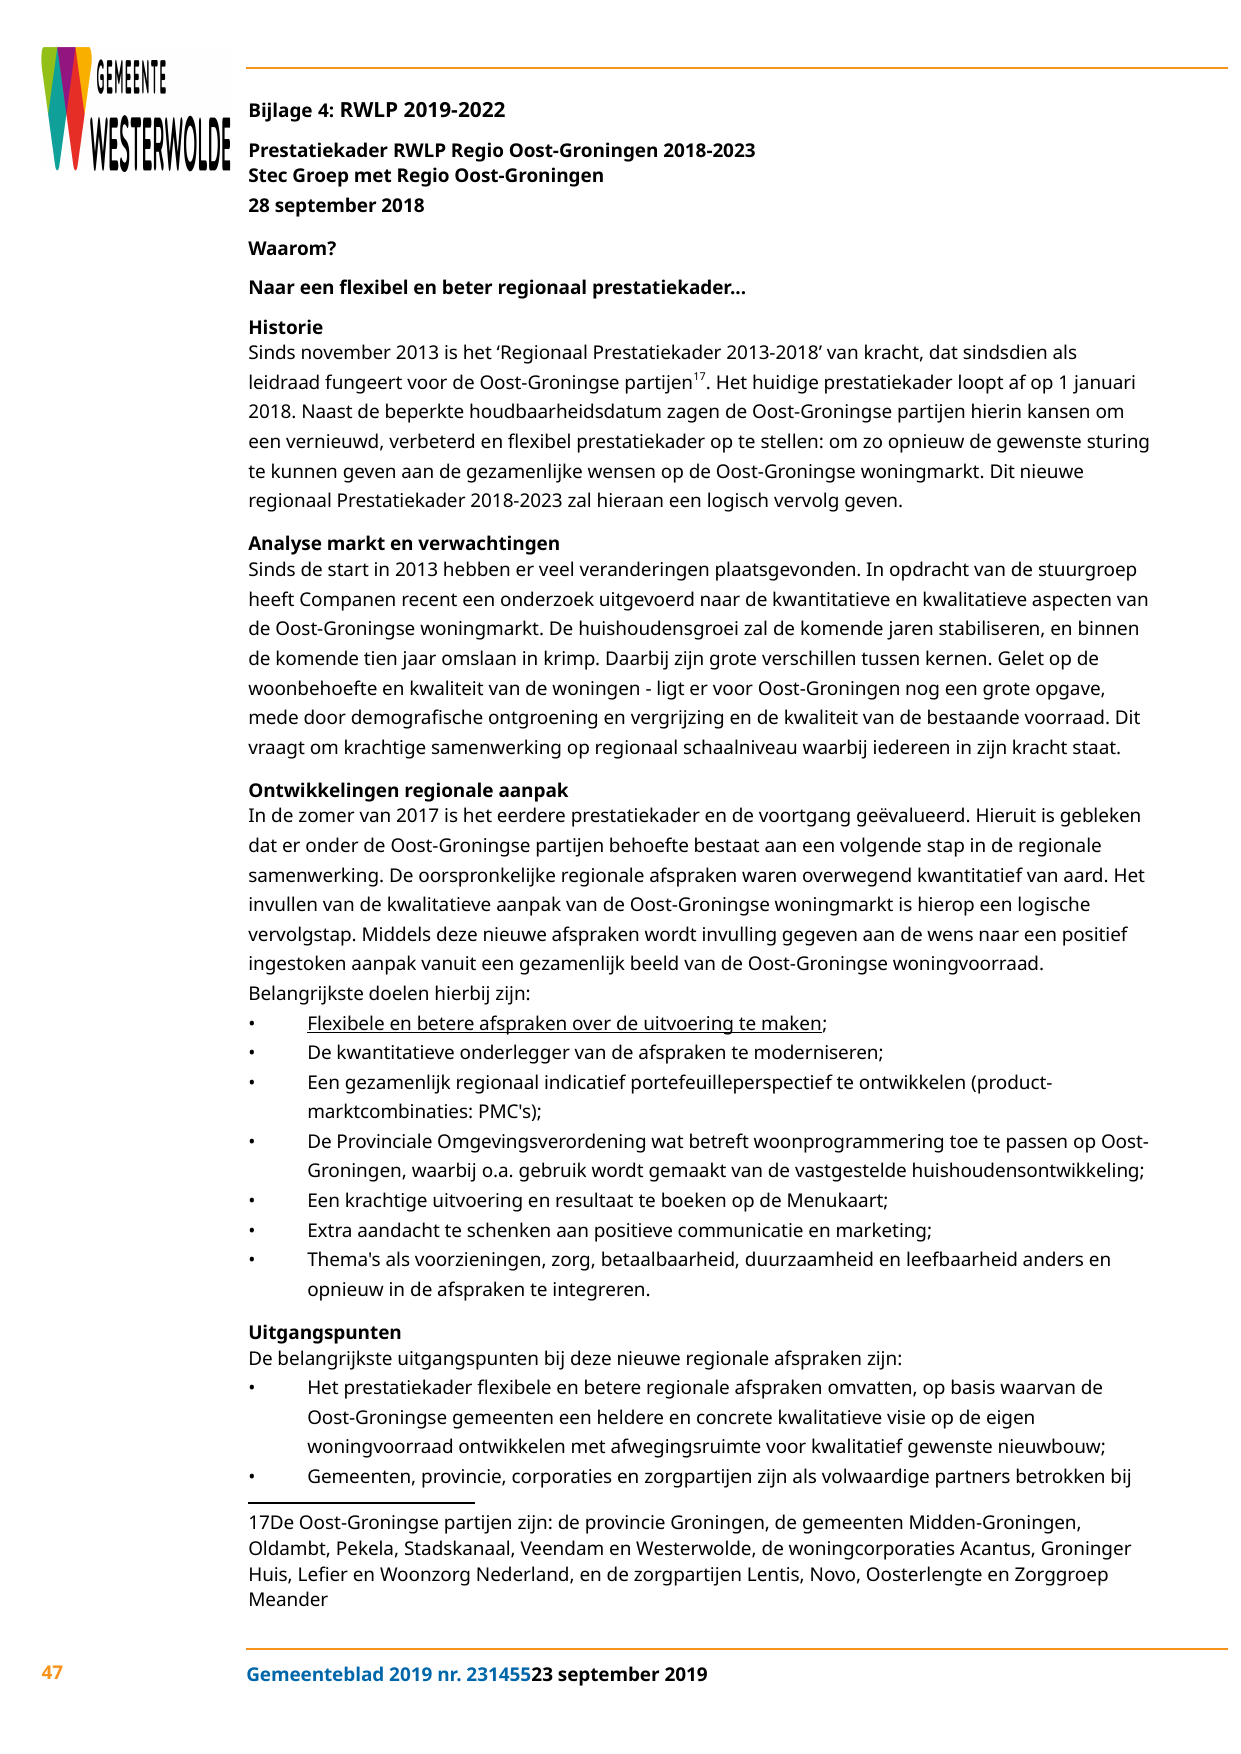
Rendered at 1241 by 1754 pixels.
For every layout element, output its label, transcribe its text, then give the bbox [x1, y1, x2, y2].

text Analyse markt en verwachtingen [248, 531, 1152, 556]
picture [41, 47, 231, 172]
list Flexibele en betere afspraken over de uitvoering te maken; [248, 1010, 1152, 1036]
text In de zomer van 2017 is het eerdere prestatiekader en de voortgang geëvalueerd. Hieruit is gebleken dat er onder de Oost-Groningse partijen behoefte bestaat aan een volgende stap in de regionale samenwerking. De oorspronkelijke regionale afspraken waren overwegend kwantitatief van aard. Het invullen van de kwalitatieve aanpak van de Oost-Groningse woningmarkt is hierop een logische vervolgstap. Middels deze nieuwe afspraken wordt invulling gegeven aan de wens naar een positief ingestoken aanpak vanuit een gezamenlijk beeld van de Oost-Groningse woningvoorraad. Belangrijkste doelen hierbij zijn: [248, 803, 1152, 1006]
text Uitgangspunten [248, 1319, 1152, 1345]
list De Provinciale Omgevingsverordening wat betreft woonprogrammering toe te passen op Oost-Groningen, waarbij o.a. gebruik wordt gemaakt van de vastgestelde huishoudensontwikkeling; [248, 1128, 1152, 1183]
list Het prestatiekader flexibele en betere regionale afspraken omvatten, op basis waarvan de Oost-Groningse gemeenten een heldere en concrete kwalitatieve visie op de eigen woningvoorraad ontwikkelen met afwegingsruimte voor kwalitatief gewenste nieuwbouw; [248, 1374, 1152, 1459]
text Prestatiekader RWLP Regio Oost-Groningen 2018-2023 [248, 137, 1152, 163]
list Een gezamenlijk regionaal indicatief portefeuilleperspectief te ontwikkelen (product-marktcombinaties: PMC's); [248, 1069, 1152, 1124]
list Een krachtige uitvoering en resultaat te boeken op de Menukaart; [248, 1187, 1152, 1213]
text Ontwikkelingen regionale aanpak [248, 777, 1152, 803]
text Naar een flexibel en beter regionaal prestatiekader... [248, 274, 1152, 300]
text Waarom? [248, 235, 1152, 261]
text Historie [248, 314, 1152, 339]
text Stec Groep met Regio Oost-Groningen [248, 163, 1152, 188]
text Bijlage 4: RWLP 2019-2022 [248, 95, 1152, 123]
text De belangrijkste uitgangspunten bij deze nieuwe regionale afspraken zijn: [248, 1345, 1152, 1371]
text Sinds november 2013 is het ‘Regionaal Prestatiekader 2013-2018’ van kracht, dat sindsdien als leidraad fungeert voor de Oost-Groningse partijen. Het huidige prestatiekader loopt af op 1 januari 2018. Naast de beperkte houdbaarheidsdatum zagen de Oost-Groningse partijen hierin kansen om een vernieuwd, verbeterd en flexibel prestatiekader op te stellen: om zo opnieuw de gewenste sturing te kunnen geven aan de gezamenlijke wensen op de Oost-Groningse woningmarkt. Dit nieuwe regionaal Prestatiekader 2018-2023 zal hieraan een logisch vervolg geven. [248, 339, 1152, 513]
list Thema's als voorzieningen, zorg, betaalbaarheid, duurzaamheid en leefbaarheid anders en opnieuw in de afspraken te integreren. [248, 1246, 1152, 1302]
text Sinds de start in 2013 hebben er veel veranderingen plaatsgevonden. In opdracht van de stuurgroep heeft Companen recent een onderzoek uitgevoerd naar de kwantitatieve en kwalitatieve aspecten van de Oost-Groningse woningmarkt. De huishoudensgroei zal de komende jaren stabiliseren, en binnen de komende tien jaar omslaan in krimp. Daarbij zijn grote verschillen tussen kernen. Gelet op de woonbehoefte en kwaliteit van de woningen - ligt er voor Oost-Groningen nog een grote opgave, mede door demografische ontgroening en vergrijzing en de kwaliteit van de bestaande voorraad. Dit vraagt om krachtige samenwerking op regionaal schaalniveau waarbij iedereen in zijn kracht staat. [248, 556, 1152, 759]
text 28 september 2018 [248, 192, 1152, 218]
text De Oost-Groningse partijen zijn: de provincie Groningen, de gemeenten Midden-Groningen, Oldambt, Pekela, Stadskanaal, Veendam en Westerwolde, de woningcorporaties Acantus, Groninger Huis, Lefier en Woonzorg Nederland, en de zorgpartijen Lentis, Novo, Oosterlengte en Zorggroep Meander [248, 1509, 1152, 1612]
list De kwantitatieve onderlegger van de afspraken te moderniseren; [248, 1039, 1152, 1065]
list Gemeenten, provincie, corporaties en zorgpartijen zijn als volwaardige partners betrokken bij [248, 1463, 1152, 1489]
list Extra aandacht te schenken aan positieve communicatie en marketing; [248, 1217, 1152, 1243]
